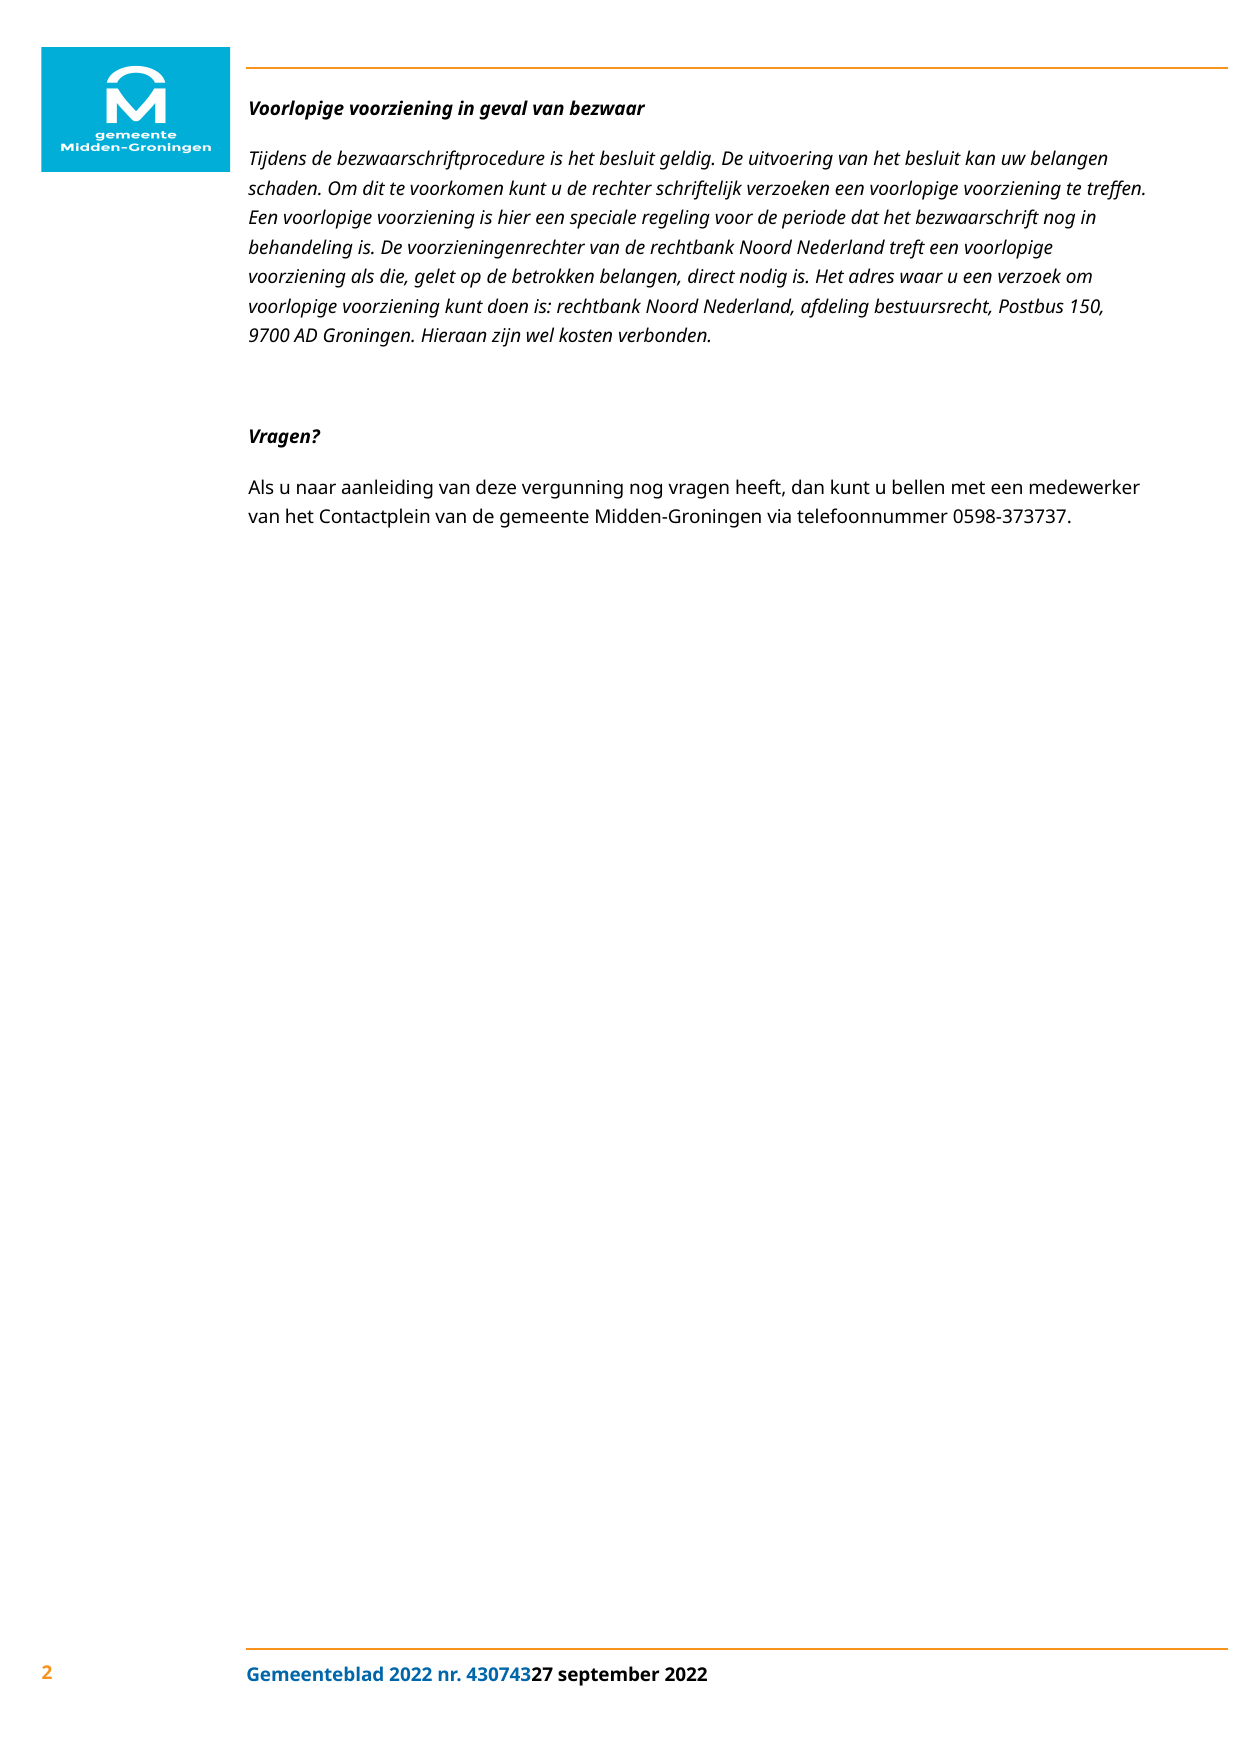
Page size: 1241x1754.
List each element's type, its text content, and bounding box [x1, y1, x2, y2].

picture [184, 146, 190, 153]
picture [107, 89, 165, 122]
text Vragen? [248, 423, 1152, 449]
text Als u naar aanleiding van deze vergunning nog vragen heeft, dan kunt u bellen met een medewerker van het Contactplein van de gemeente Midden-Groningen via telefoonnummer 0598-373737. [248, 474, 1152, 529]
text Tijdens de bezwaarschriftprocedure is het besluit geldig. De uitvoering van het besluit kan uw belangen schaden. Om dit te voorkomen kunt u de rechter schriftelijk verzoeken een voorlopige voorziening te treffen. Een voorlopige voorziening is hier een speciale regeling voor de periode dat het bezwaarschrift nog in behandeling is. De voorzieningenrechter van de rechtbank Noord Nederland treft een voorlopige voorziening als die, gelet op de betrokken belangen, direct nodig is. Het adres waar u een verzoek om voorlopige voorziening kunt doen is: rechtbank Noord Nederland, afdeling bestuursrecht, Postbus 150, 9700 AD Groningen. Hieraan zijn wel kosten verbonden. [248, 145, 1152, 348]
text Voorlopige voorziening in geval van bezwaar [248, 95, 1152, 121]
picture [108, 66, 164, 82]
